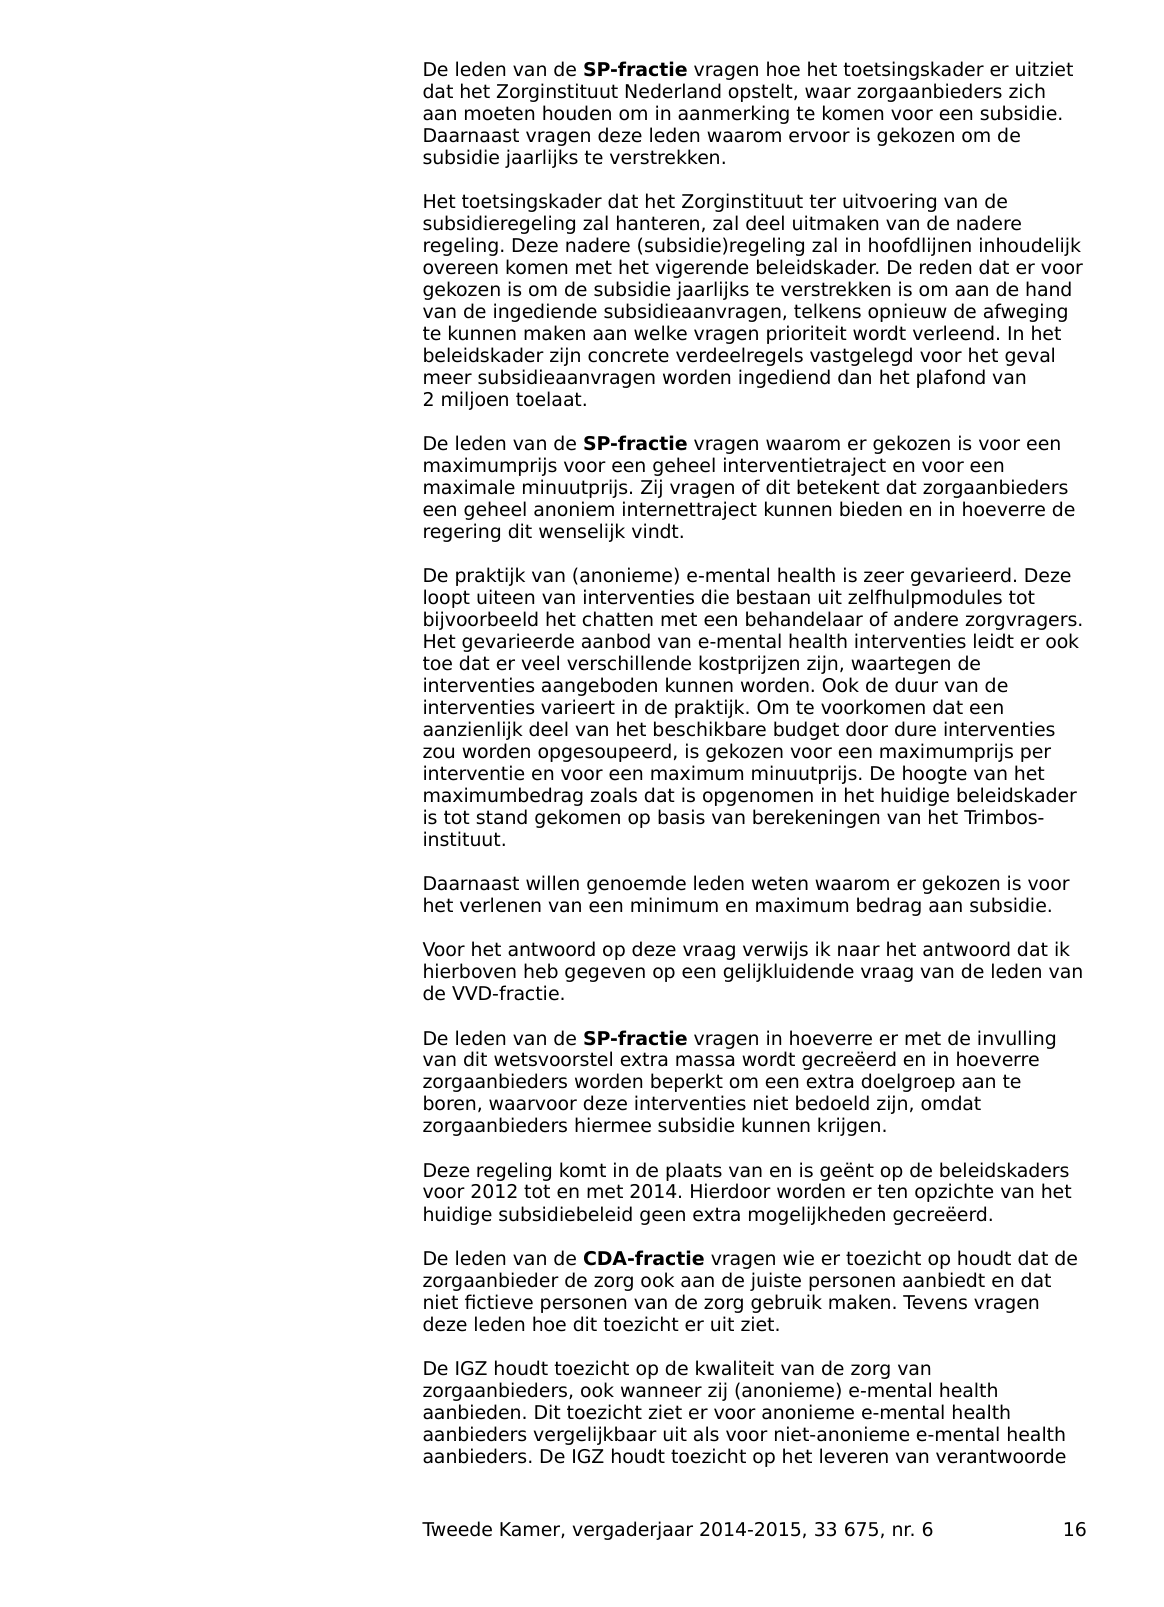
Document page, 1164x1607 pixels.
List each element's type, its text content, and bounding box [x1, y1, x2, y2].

text De leden van de SP-fractie vragen in hoeverre er met de invulling van dit wetsvoorstel extra massa wordt gecreëerd en in hoeverre zorgaanbieders worden beperkt om een extra doelgroep aan te boren, waarvoor deze interventies niet bedoeld zijn, omdat zorgaanbieders hiermee subsidie kunnen krijgen. [422, 1027, 1087, 1137]
text De leden van de SP-fractie vragen hoe het toetsingskader er uitziet dat het Zorginstituut Nederland opstelt, waar zorgaanbieders zich aan moeten houden om in aanmerking te komen voor een subsidie. Daarnaast vragen deze leden waarom ervoor is gekozen om de subsidie jaarlijks te verstrekken. [422, 59, 1087, 169]
text De leden van de CDA-fractie vragen wie er toezicht op houdt dat de zorgaanbieder de zorg ook aan de juiste personen aanbiedt en dat niet fictieve personen van de zorg gebruik maken. Tevens vragen deze leden hoe dit toezicht er uit ziet. [422, 1248, 1087, 1336]
text Voor het antwoord op deze vraag verwijs ik naar het antwoord dat ik hierboven heb gegeven op een gelijkluidende vraag van de leden van de VVD-fractie. [422, 939, 1087, 1005]
text Deze regeling komt in de plaats van en is geënt op de beleidskaders voor 2012 tot en met 2014. Hierdoor worden er ten opzichte van het huidige subsidiebeleid geen extra mogelijkheden gecreëerd. [422, 1159, 1087, 1225]
text De leden van de SP-fractie vragen waarom er gekozen is voor een maximumprijs voor een geheel interventietraject en voor een maximale minuutprijs. Zij vragen of dit betekent dat zorgaanbieders een geheel anoniem internettraject kunnen bieden en in hoeverre de regering dit wenselijk vindt. [422, 433, 1087, 543]
text De praktijk van (anonieme) e-mental health is zeer gevarieerd. Deze loopt uiteen van interventies die bestaan uit zelfhulpmodules tot bijvoorbeeld het chatten met een behandelaar of andere zorgvragers. Het gevarieerde aanbod van e-mental health interventies leidt er ook toe dat er veel verschillende kostprijzen zijn, waartegen de interventies aangeboden kunnen worden. Ook de duur van de interventies varieert in de praktijk. Om te voorkomen dat een aanzienlijk deel van het beschikbare budget door dure interventies zou worden opgesoupeerd, is gekozen voor een maximumprijs per interventie en voor een maximum minuutprijs. De hoogte van het maximumbedrag zoals dat is opgenomen in het huidige beleidskader is tot stand gekomen op basis van berekeningen van het Trimbos-instituut. [422, 565, 1087, 851]
text Daarnaast willen genoemde leden weten waarom er gekozen is voor het verlenen van een minimum en maximum bedrag aan subsidie. [422, 873, 1087, 917]
text De IGZ houdt toezicht op de kwaliteit van de zorg van zorgaanbieders, ook wanneer zij (anonieme) e-mental health aanbieden. Dit toezicht ziet er voor anonieme e-mental health aanbieders vergelijkbaar uit als voor niet-anonieme e-mental health aanbieders. De IGZ houdt toezicht op het leveren van verantwoorde [422, 1358, 1087, 1468]
text Het toetsingskader dat het Zorginstituut ter uitvoering van de subsidieregeling zal hanteren, zal deel uitmaken van de nadere regeling. Deze nadere (subsidie)regeling zal in hoofdlijnen inhoudelijk overeen komen met het vigerende beleidskader. De reden dat er voor gekozen is om de subsidie jaarlijks te verstrekken is om aan de hand van de ingediende subsidieaanvragen, telkens opnieuw de afweging te kunnen maken aan welke vragen prioriteit wordt verleend. In het beleidskader zijn concrete verdeelregels vastgelegd voor het geval meer subsidieaanvragen worden ingediend dan het plafond van 2 miljoen toelaat. [422, 191, 1087, 411]
